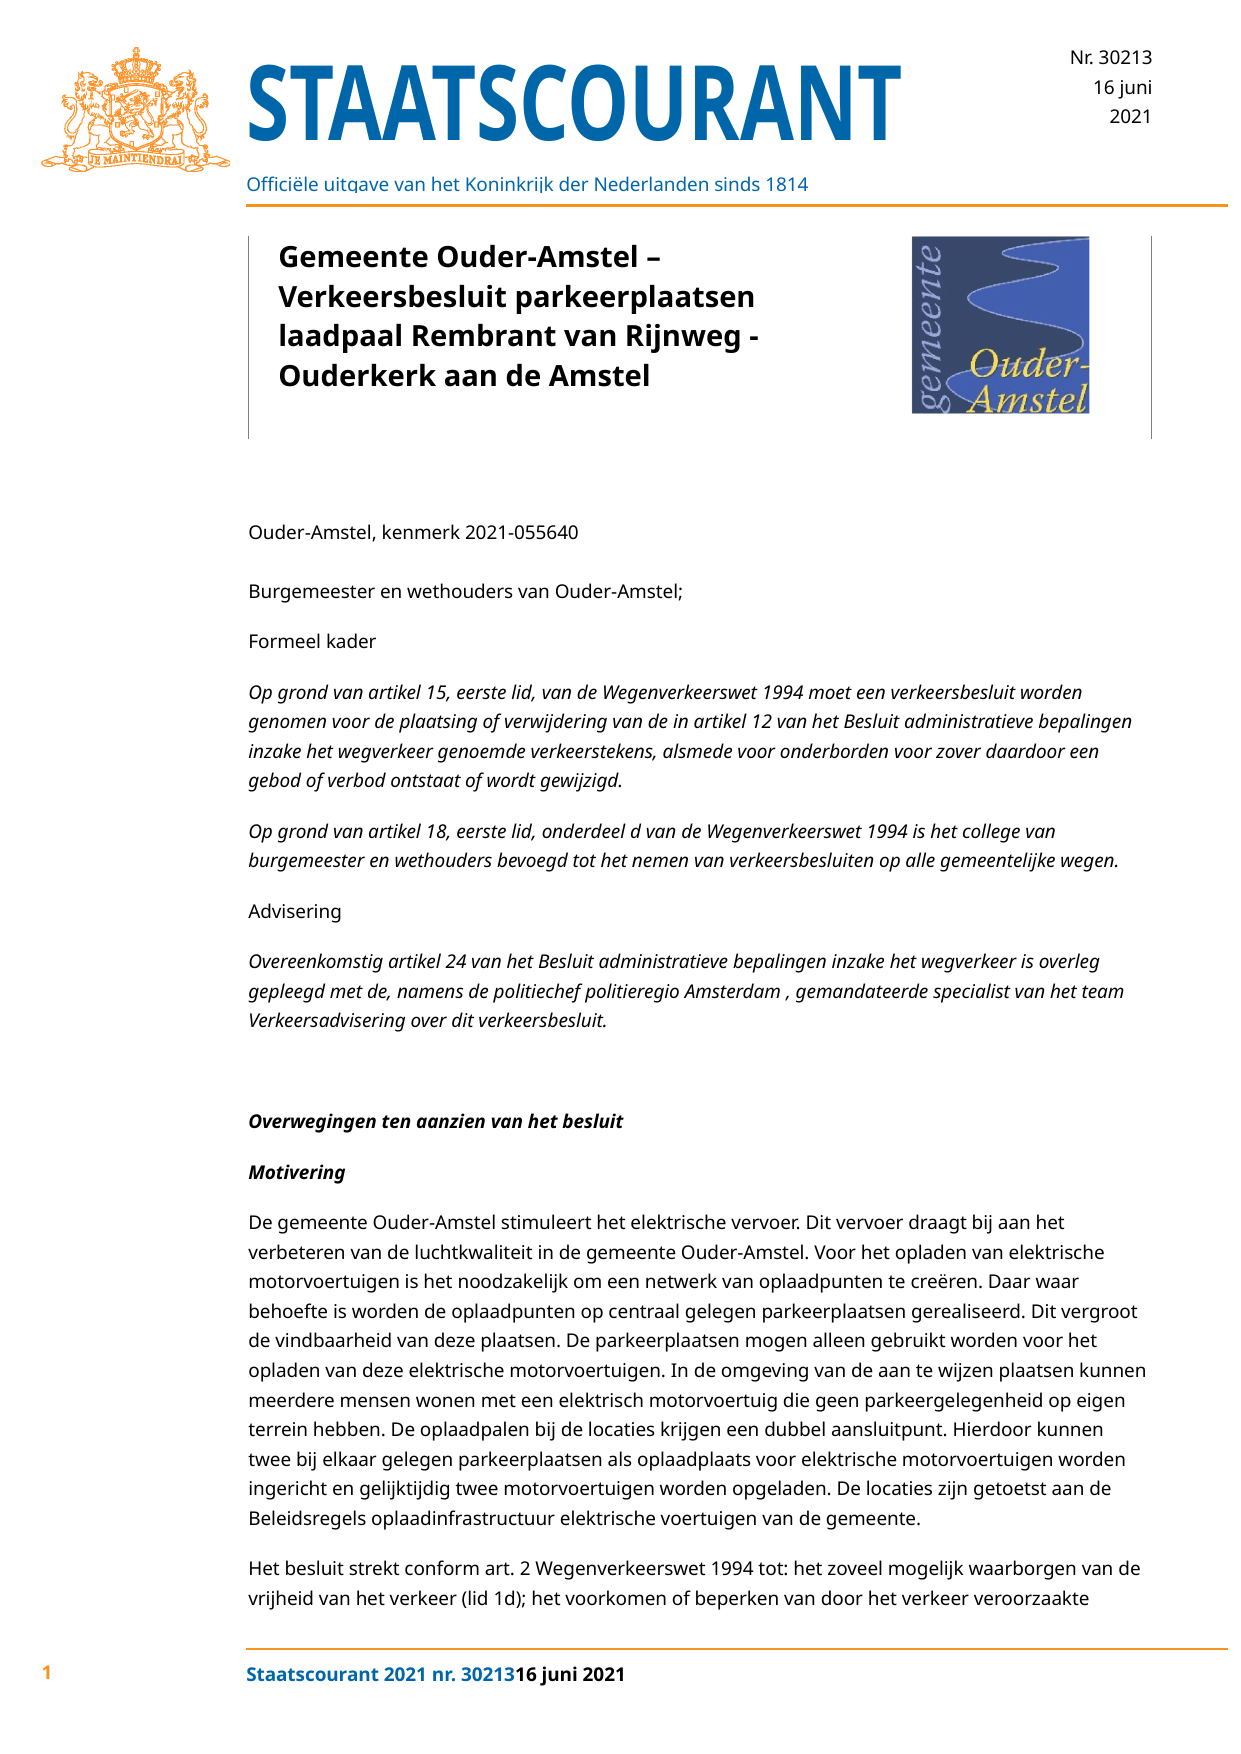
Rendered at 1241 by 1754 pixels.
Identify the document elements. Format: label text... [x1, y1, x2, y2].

table_header [1090, 236, 1151, 413]
text Het besluit strekt conform art. 2 Wegenverkeerswet 1994 tot: het zoveel mogelijk waarborgen van de vrijheid van het verkeer (lid 1d); het voorkomen of beperken van door het verkeer veroorzaakte [248, 1556, 1152, 1611]
text Advisering [248, 898, 1152, 924]
table_header [850, 236, 911, 413]
text Burgemeester en wethouders van Ouder-Amstel; [248, 578, 1152, 604]
text Formeel kader [248, 628, 1152, 654]
text De gemeente Ouder-Amstel stimuleert het elektrische vervoer. Dit vervoer draagt bij aan het verbeteren van de luchtkwaliteit in de gemeente Ouder-Amstel. Voor het opladen van elektrische motorvoertuigen is het noodzakelijk om een netwerk van oplaadpunten te creëren. Daar waar behoefte is worden de oplaadpunten op centraal gelegen parkeerplaatsen gerealiseerd. Dit vergroot de vindbaarheid van deze plaatsen. De parkeerplaatsen mogen alleen gebruikt worden voor het opladen van deze elektrische motorvoertuigen. In de omgeving van de aan te wijzen plaatsen kunnen meerdere mensen wonen met een elektrisch motorvoertuig die geen parkeergelegenheid op eigen terrein hebben. De oplaadpalen bij de locaties krijgen een dubbel aansluitpunt. Hierdoor kunnen twee bij elkaar gelegen parkeerplaatsen als oplaadplaats voor elektrische motorvoertuigen worden ingericht en gelijktijdig twee motorvoertuigen worden opgeladen. De locaties zijn getoetst aan de Beleidsregels oplaadinfrastructuur elektrische voertuigen van de gemeente. [248, 1209, 1152, 1531]
text Overeenkomstig artikel 24 van het Besluit administratieve bepalingen inzake het wegverkeer is overleg gepleegd met de, namens de politiechef politieregio Amsterdam , gemandateerde specialist van het team Verkeersadvisering over dit verkeersbesluit. [248, 948, 1152, 1033]
table_header Gemeente Ouder-Amstel – Verkeersbesluit parkeerplaatsen laadpaal Rembrant van Rijnweg - Ouderkerk aan de Amstel [249, 236, 850, 439]
text Ouder-Amstel, kenmerk 2021-055640 [248, 519, 1152, 545]
text Motivering [248, 1159, 1152, 1185]
text Op grond van artikel 15, eerste lid, van de Wegenverkeerswet 1994 moet een verkeersbesluit worden genomen voor de plaatsing of verwijdering van de in artikel 12 van het Besluit administratieve bepalingen inzake het wegverkeer genoemde verkeerstekens, alsmede voor onderborden voor zover daardoor een gebod of verbod ontstaat of wordt gewijzigd. [248, 679, 1152, 793]
picture [41, 47, 231, 172]
text Overwegingen ten aanzien van het besluit [248, 1108, 1152, 1134]
text Op grond van artikel 18, eerste lid, onderdeel d van de Wegenverkeerswet 1994 is het college van burgemeester en wethouders bevoegd tot het nemen van verkeersbesluiten op alle gemeentelijke wegen. [248, 818, 1152, 873]
table_header [850, 414, 1151, 439]
picture [911, 236, 1090, 414]
